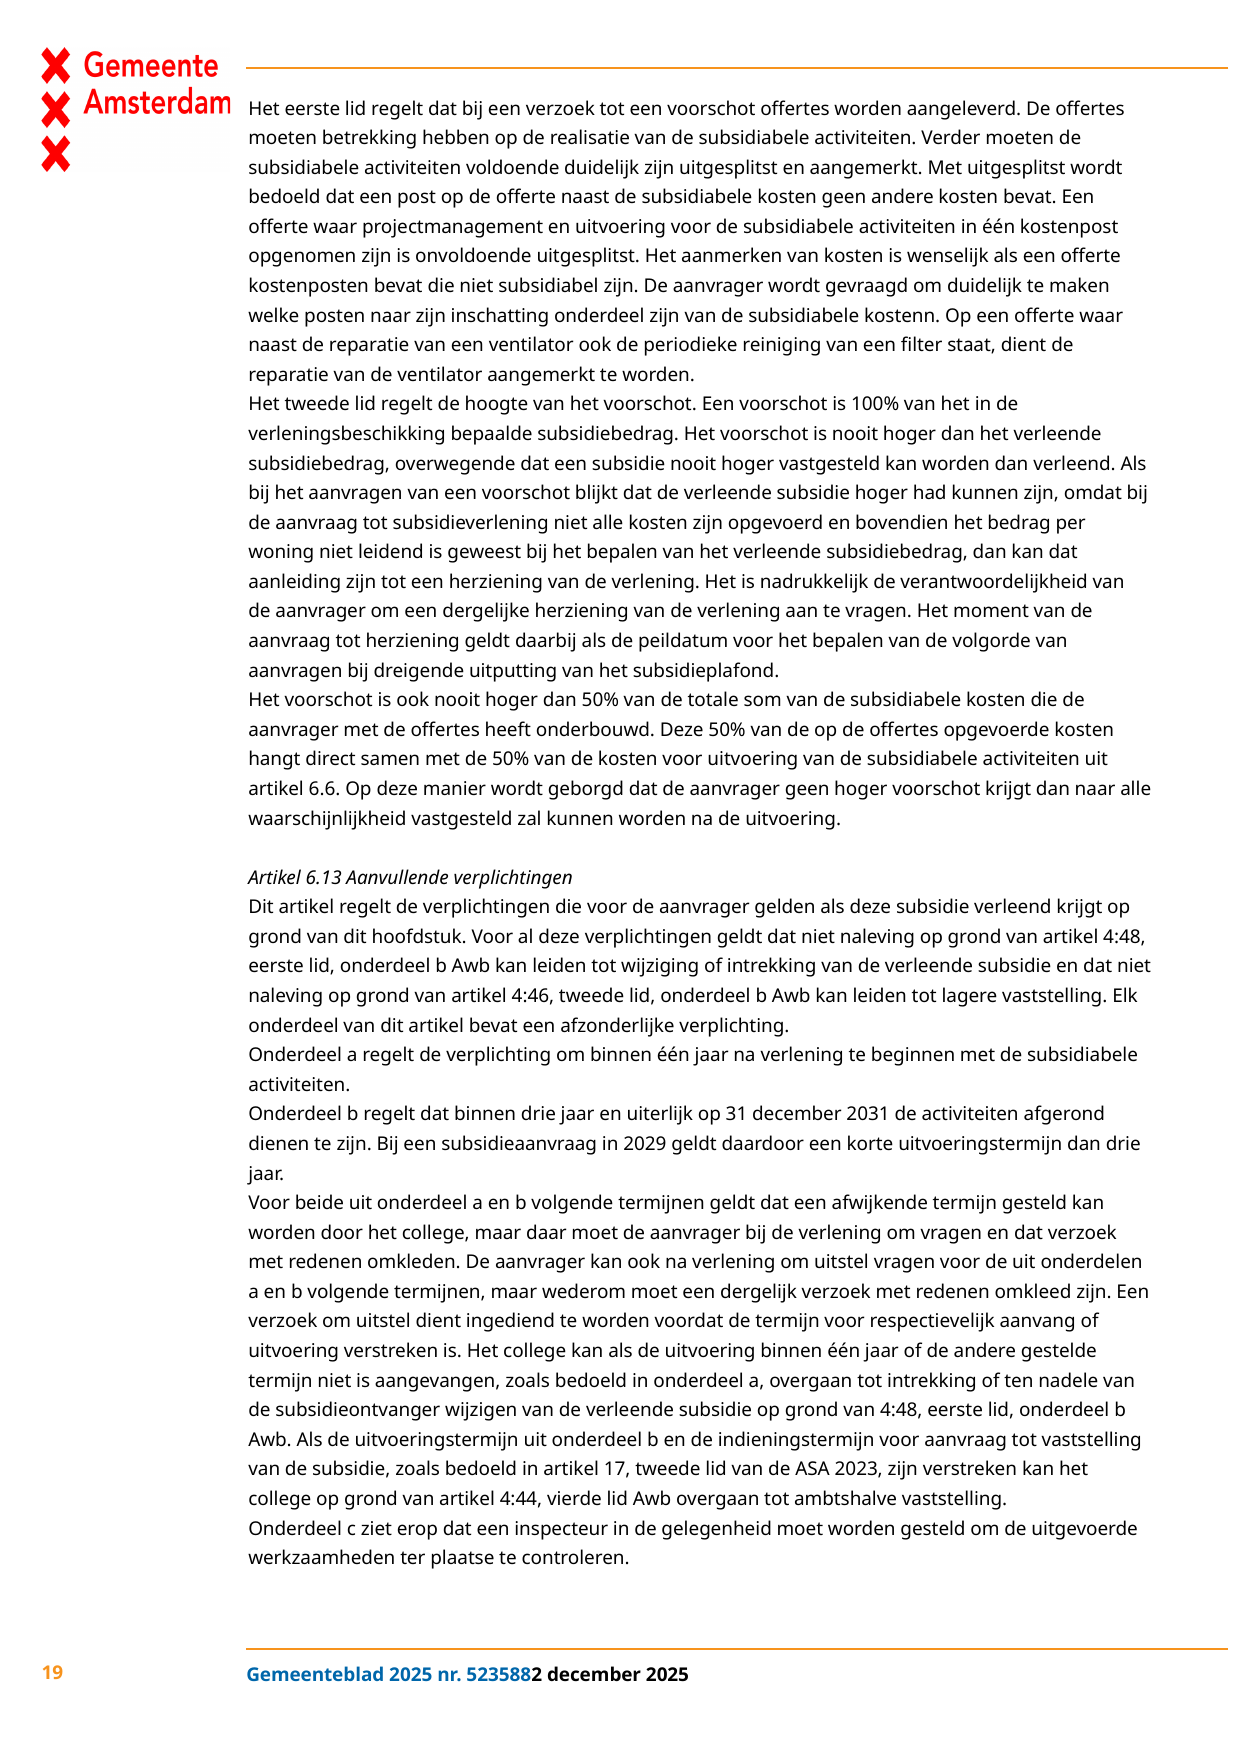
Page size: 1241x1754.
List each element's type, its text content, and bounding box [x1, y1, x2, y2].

text Artikel 6.13 Aanvullende verplichtingen [248, 864, 1152, 890]
text Het eerste lid regelt dat bij een verzoek tot een voorschot offertes worden aangeleverd. De offertes moeten betrekking hebben op de realisatie van de subsidiabele activiteiten. Verder moeten de subsidiabele activiteiten voldoende duidelijk zijn uitgesplitst en aangemerkt. Met uitgesplitst wordt bedoeld dat een post op de offerte naast de subsidiabele kosten geen andere kosten bevat. Een offerte waar projectmanagement en uitvoering voor de subsidiabele activiteiten in één kostenpost opgenomen zijn is onvoldoende uitgesplitst. Het aanmerken van kosten is wenselijk als een offerte kostenposten bevat die niet subsidiabel zijn. De aanvrager wordt gevraagd om duidelijk te maken welke posten naar zijn inschatting onderdeel zijn van de subsidiabele kostenn. Op een offerte waar naast de reparatie van een ventilator ook de periodieke reiniging van een filter staat, dient de reparatie van de ventilator aangemerkt te worden. [248, 95, 1152, 387]
text Onderdeel a regelt de verplichting om binnen één jaar na verlening te beginnen met de subsidiabele activiteiten. [248, 1041, 1152, 1097]
text Het voorschot is ook nooit hoger dan 50% van de totale som van de subsidiabele kosten die de aanvrager met de offertes heeft onderbouwd. Deze 50% van de op de offertes opgevoerde kosten hangt direct samen met de 50% van de kosten voor uitvoering van de subsidiabele activiteiten uit artikel 6.6. Op deze manier wordt geborgd dat de aanvrager geen hoger voorschot krijgt dan naar alle waarschijnlijkheid vastgesteld zal kunnen worden na de uitvoering. [248, 686, 1152, 831]
text Het tweede lid regelt de hoogte van het voorschot. Een voorschot is 100% van het in de verleningsbeschikking bepaalde subsidiebedrag. Het voorschot is nooit hoger dan het verleende subsidiebedrag, overwegende dat een subsidie nooit hoger vastgesteld kan worden dan verleend. Als bij het aanvragen van een voorschot blijkt dat de verleende subsidie hoger had kunnen zijn, omdat bij de aanvraag tot subsidieverlening niet alle kosten zijn opgevoerd en bovendien het bedrag per woning niet leidend is geweest bij het bepalen van het verleende subsidiebedrag, dan kan dat aanleiding zijn tot een herziening van de verlening. Het is nadrukkelijk de verantwoordelijkheid van de aanvrager om een dergelijke herziening van de verlening aan te vragen. Het moment van de aanvraag tot herziening geldt daarbij als de peildatum voor het bepalen van de volgorde van aanvragen bij dreigende uitputting van het subsidieplafond. [248, 391, 1152, 683]
text Dit artikel regelt de verplichtingen die voor de aanvrager gelden als deze subsidie verleend krijgt op grond van dit hoofdstuk. Voor al deze verplichtingen geldt dat niet naleving op grond van artikel 4:48, eerste lid, onderdeel b Awb kan leiden tot wijziging of intrekking van de verleende subsidie en dat niet naleving op grond van artikel 4:46, tweede lid, onderdeel b Awb kan leiden tot lagere vaststelling. Elk onderdeel van dit artikel bevat een afzonderlijke verplichting. [248, 893, 1152, 1038]
text Onderdeel c ziet erop dat een inspecteur in de gelegenheid moet worden gesteld om de uitgevoerde werkzaamheden ter plaatse te controleren. [248, 1515, 1152, 1570]
text Voor beide uit onderdeel a en b volgende termijnen geldt dat een afwijkende termijn gesteld kan worden door het college, maar daar moet de aanvrager bij de verlening om vragen en dat verzoek met redenen omkleden. De aanvrager kan ook na verlening om uitstel vragen voor de uit onderdelen a en b volgende termijnen, maar wederom moet een dergelijk verzoek met redenen omkleed zijn. Een verzoek om uitstel dient ingediend te worden voordat de termijn voor respectievelijk aanvang of uitvoering verstreken is. Het college kan als de uitvoering binnen één jaar of de andere gestelde termijn niet is aangevangen, zoals bedoeld in onderdeel a, overgaan tot intrekking of ten nadele van de subsidieontvanger wijzigen van de verleende subsidie op grond van 4:48, eerste lid, onderdeel b Awb. Als de uitvoeringstermijn uit onderdeel b en de indieningstermijn voor aanvraag tot vaststelling van de subsidie, zoals bedoeld in artikel 17, tweede lid van de ASA 2023, zijn verstreken kan het college op grond van artikel 4:44, vierde lid Awb overgaan tot ambtshalve vaststelling. [248, 1189, 1152, 1511]
text Onderdeel b regelt dat binnen drie jaar en uiterlijk op 31 december 2031 de activiteiten afgerond dienen te zijn. Bij een subsidieaanvraag in 2029 geldt daardoor een korte uitvoeringstermijn dan drie jaar. [248, 1101, 1152, 1186]
picture [41, 47, 231, 172]
